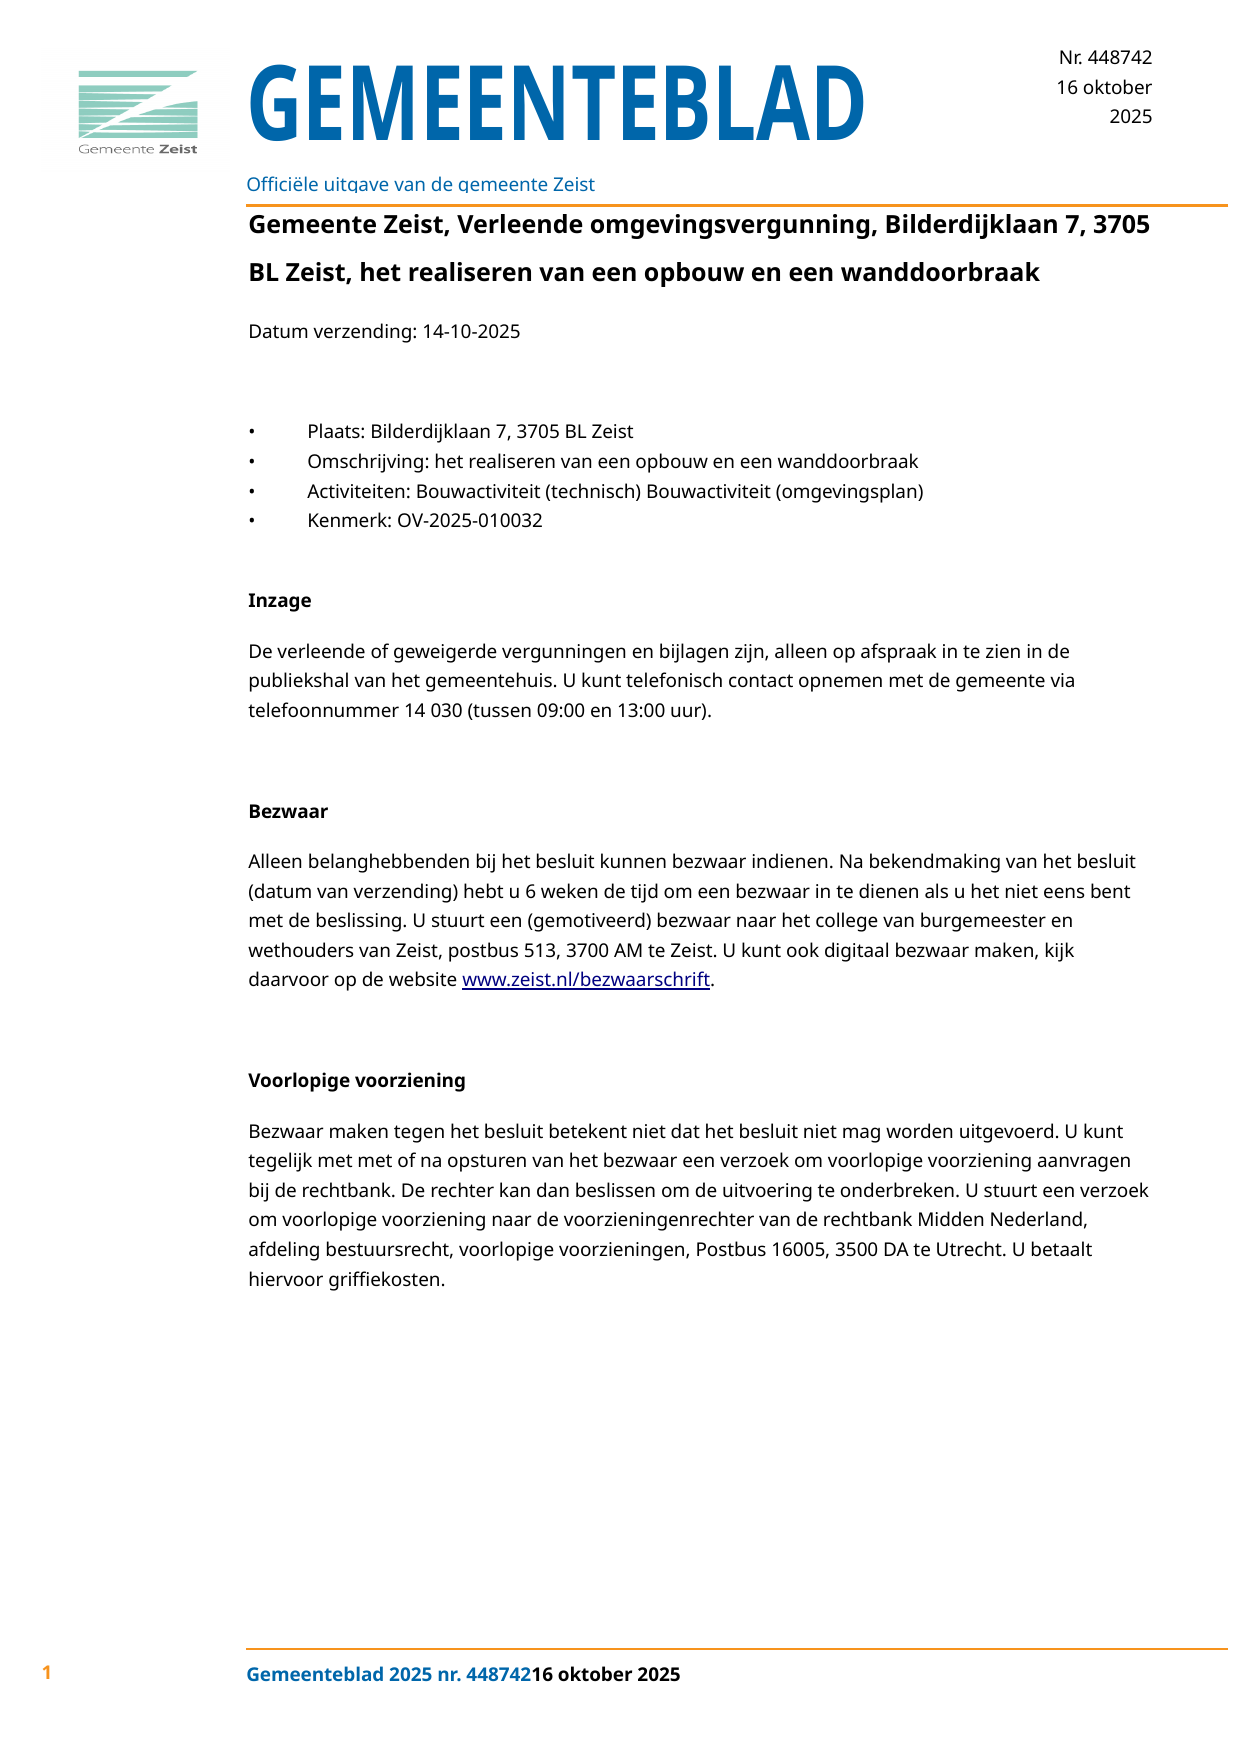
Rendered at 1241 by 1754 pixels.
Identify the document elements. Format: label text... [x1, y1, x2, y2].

list Kenmerk: OV-2025-010032 [248, 507, 1152, 533]
picture [41, 47, 231, 172]
list Plaats: Bilderdijklaan 7, 3705 BL Zeist [248, 419, 1152, 444]
text Alleen belanghebbenden bij het besluit kunnen bezwaar indienen. Na bekendmaking van het besluit (datum van verzending) hebt u 6 weken de tijd om een bezwaar in te dienen als u het niet eens bent met de beslissing. U stuurt een (gemotiveerd) bezwaar naar het college van burgemeester en wethouders van Zeist, postbus 513, 3700 AM te Zeist. U kunt ook digitaal bezwaar maken, kijk daarvoor op de website www.zeist.nl/bezwaarschrift. [248, 848, 1152, 992]
text Voorlopige voorziening [248, 1067, 1152, 1093]
text Datum verzending: 14-10-2025 [248, 318, 1152, 344]
text Inzage [248, 587, 1152, 613]
list Activiteiten: Bouwactiviteit (technisch) Bouwactiviteit (omgevingsplan) [248, 478, 1152, 504]
text Bezwaar maken tegen het besluit betekent niet dat het besluit niet mag worden uitgevoerd. U kunt tegelijk met met of na opsturen van het bezwaar een verzoek om voorlopige voorziening aanvragen bij de rechtbank. De rechter kan dan beslissen om de uitvoering te onderbreken. U stuurt een verzoek om voorlopige voorziening naar de voorzieningenrechter van de rechtbank Midden Nederland, afdeling bestuursrecht, voorlopige voorzieningen, Postbus 16005, 3500 DA te Utrecht. U betaalt hiervoor griffiekosten. [248, 1118, 1152, 1292]
list Omschrijving: het realiseren van een opbouw en een wanddoorbraak [248, 448, 1152, 474]
text De verleende of geweigerde vergunningen en bijlagen zijn, alleen op afspraak in te zien in de publiekshal van het gemeentehuis. U kunt telefonisch contact opnemen met de gemeente via telefoonnummer 14 030 (tussen 09:00 en 13:00 uur). [248, 638, 1152, 723]
text Gemeente Zeist, Verleende omgevingsvergunning, Bilderdijklaan 7, 3705 BL Zeist, het realiseren van een opbouw en een wanddoorbraak [248, 207, 1152, 288]
text Bezwaar [248, 798, 1152, 824]
